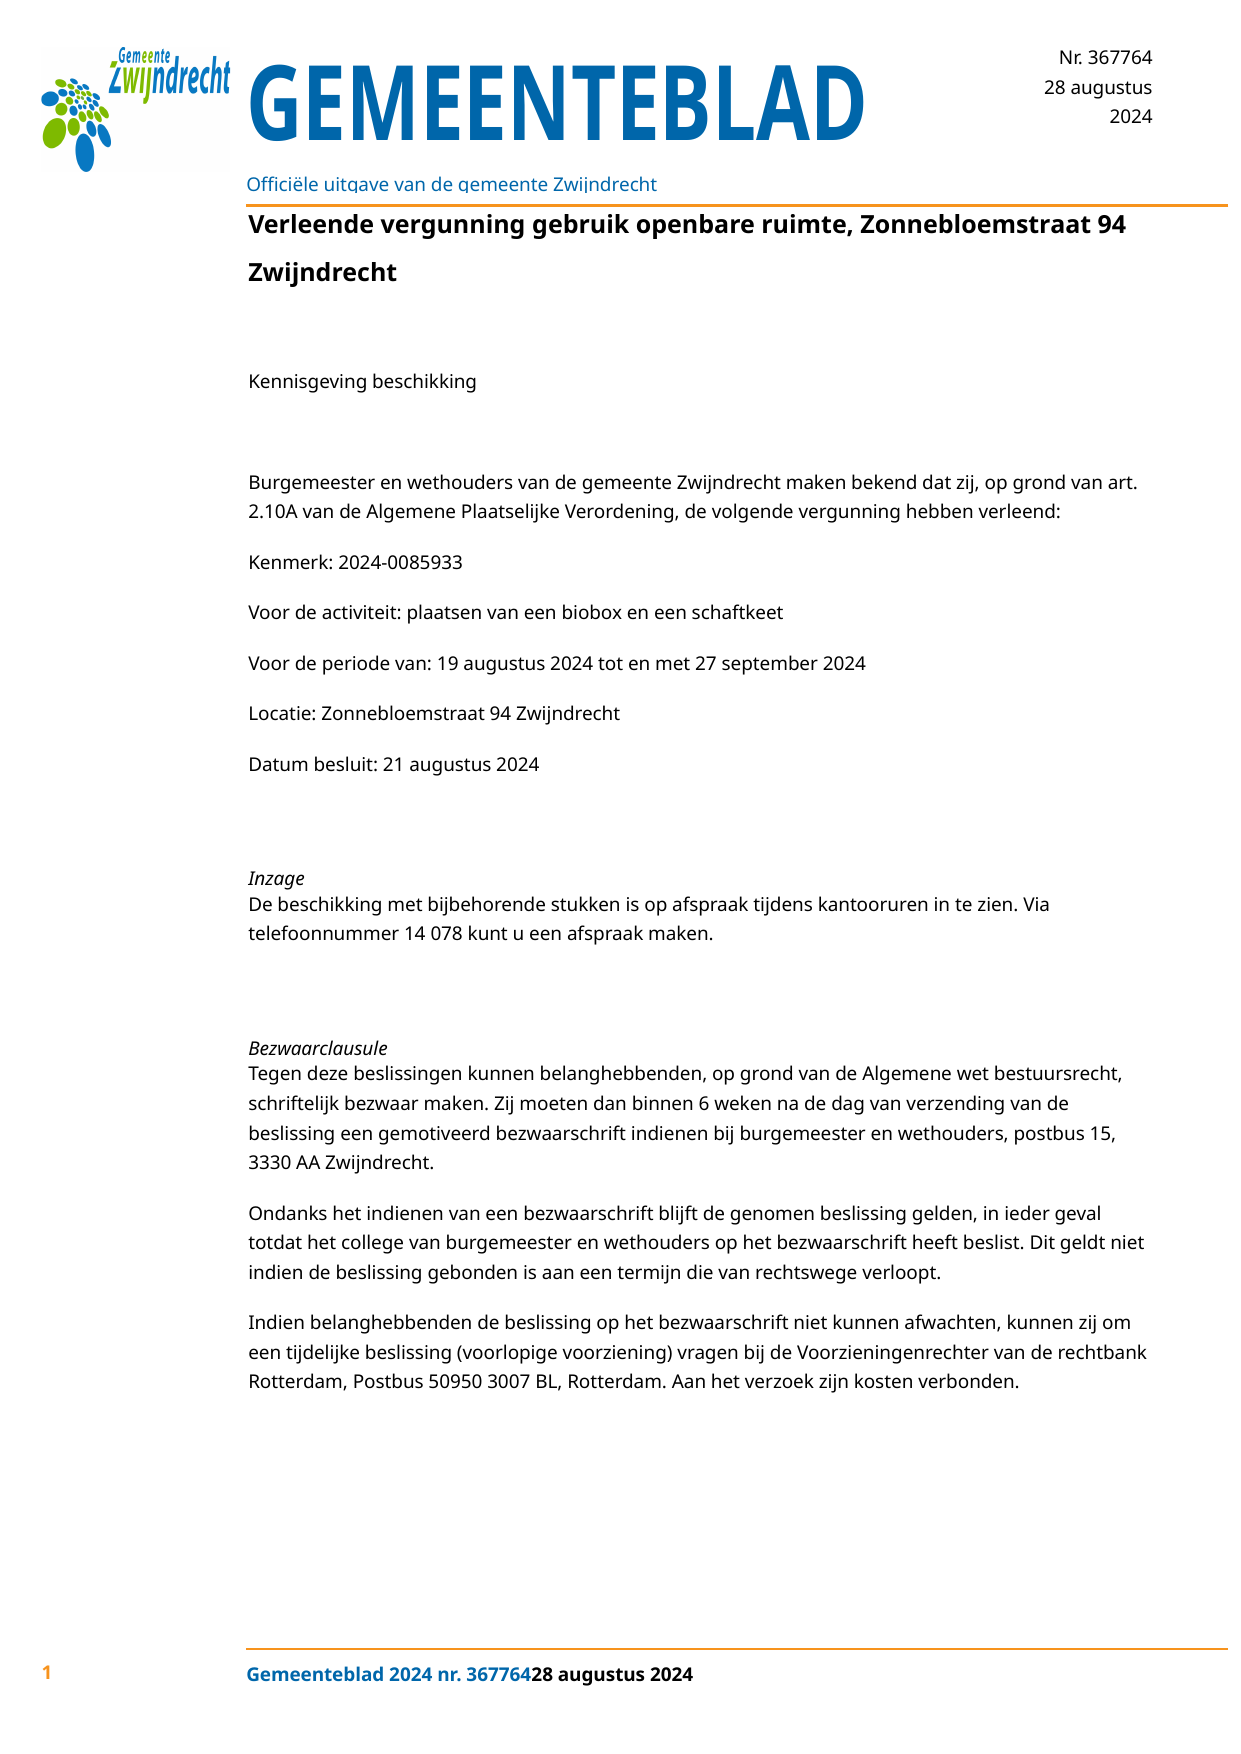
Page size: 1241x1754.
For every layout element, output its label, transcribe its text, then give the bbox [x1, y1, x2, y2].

picture [41, 47, 231, 172]
text Indien belanghebbenden de beslissing op het bezwaarschrift niet kunnen afwachten, kunnen zij om een tijdelijke beslissing (voorlopige voorziening) vragen bij de Voorzieningenrechter van de rechtbank Rotterdam, Postbus 50950 3007 BL, Rotterdam. Aan het verzoek zijn kosten verbonden. [248, 1309, 1152, 1394]
text Inzage [248, 865, 1152, 891]
text Bezwaarclausule [248, 1035, 1152, 1061]
text Datum besluit: 21 augustus 2024 [248, 751, 1152, 777]
text Kenmerk: 2024-0085933 [248, 549, 1152, 575]
text Voor de periode van: 19 augustus 2024 tot en met 27 september 2024 [248, 650, 1152, 676]
text Tegen deze beslissingen kunnen belanghebbenden, op grond van de Algemene wet bestuursrecht, schriftelijk bezwaar maken. Zij moeten dan binnen 6 weken na de dag van verzending van de beslissing een gemotiveerd bezwaarschrift indienen bij burgemeester en wethouders, postbus 15, 3330 AA Zwijndrecht. [248, 1061, 1152, 1175]
text Burgemeester en wethouders van de gemeente Zwijndrecht maken bekend dat zij, op grond van art. 2.10A van de Algemene Plaatselijke Verordening, de volgende vergunning hebben verleend: [248, 469, 1152, 524]
text Ondanks het indienen van een bezwaarschrift blijft de genomen beslissing gelden, in ieder geval totdat het college van burgemeester en wethouders op het bezwaarschrift heeft beslist. Dit geldt niet indien de beslissing gebonden is aan een termijn die van rechtswege verloopt. [248, 1200, 1152, 1285]
text Verleende vergunning gebruik openbare ruimte, Zonnebloemstraat 94 Zwijndrecht [248, 207, 1152, 288]
text De beschikking met bijbehorende stukken is op afspraak tijdens kantooruren in te zien. Via telefoonnummer 14 078 kunt u een afspraak maken. [248, 891, 1152, 946]
text Voor de activiteit: plaatsen van een biobox en een schaftkeet [248, 599, 1152, 625]
text Kennisgeving beschikking [248, 368, 1152, 394]
text Locatie: Zonnebloemstraat 94 Zwijndrecht [248, 700, 1152, 726]
